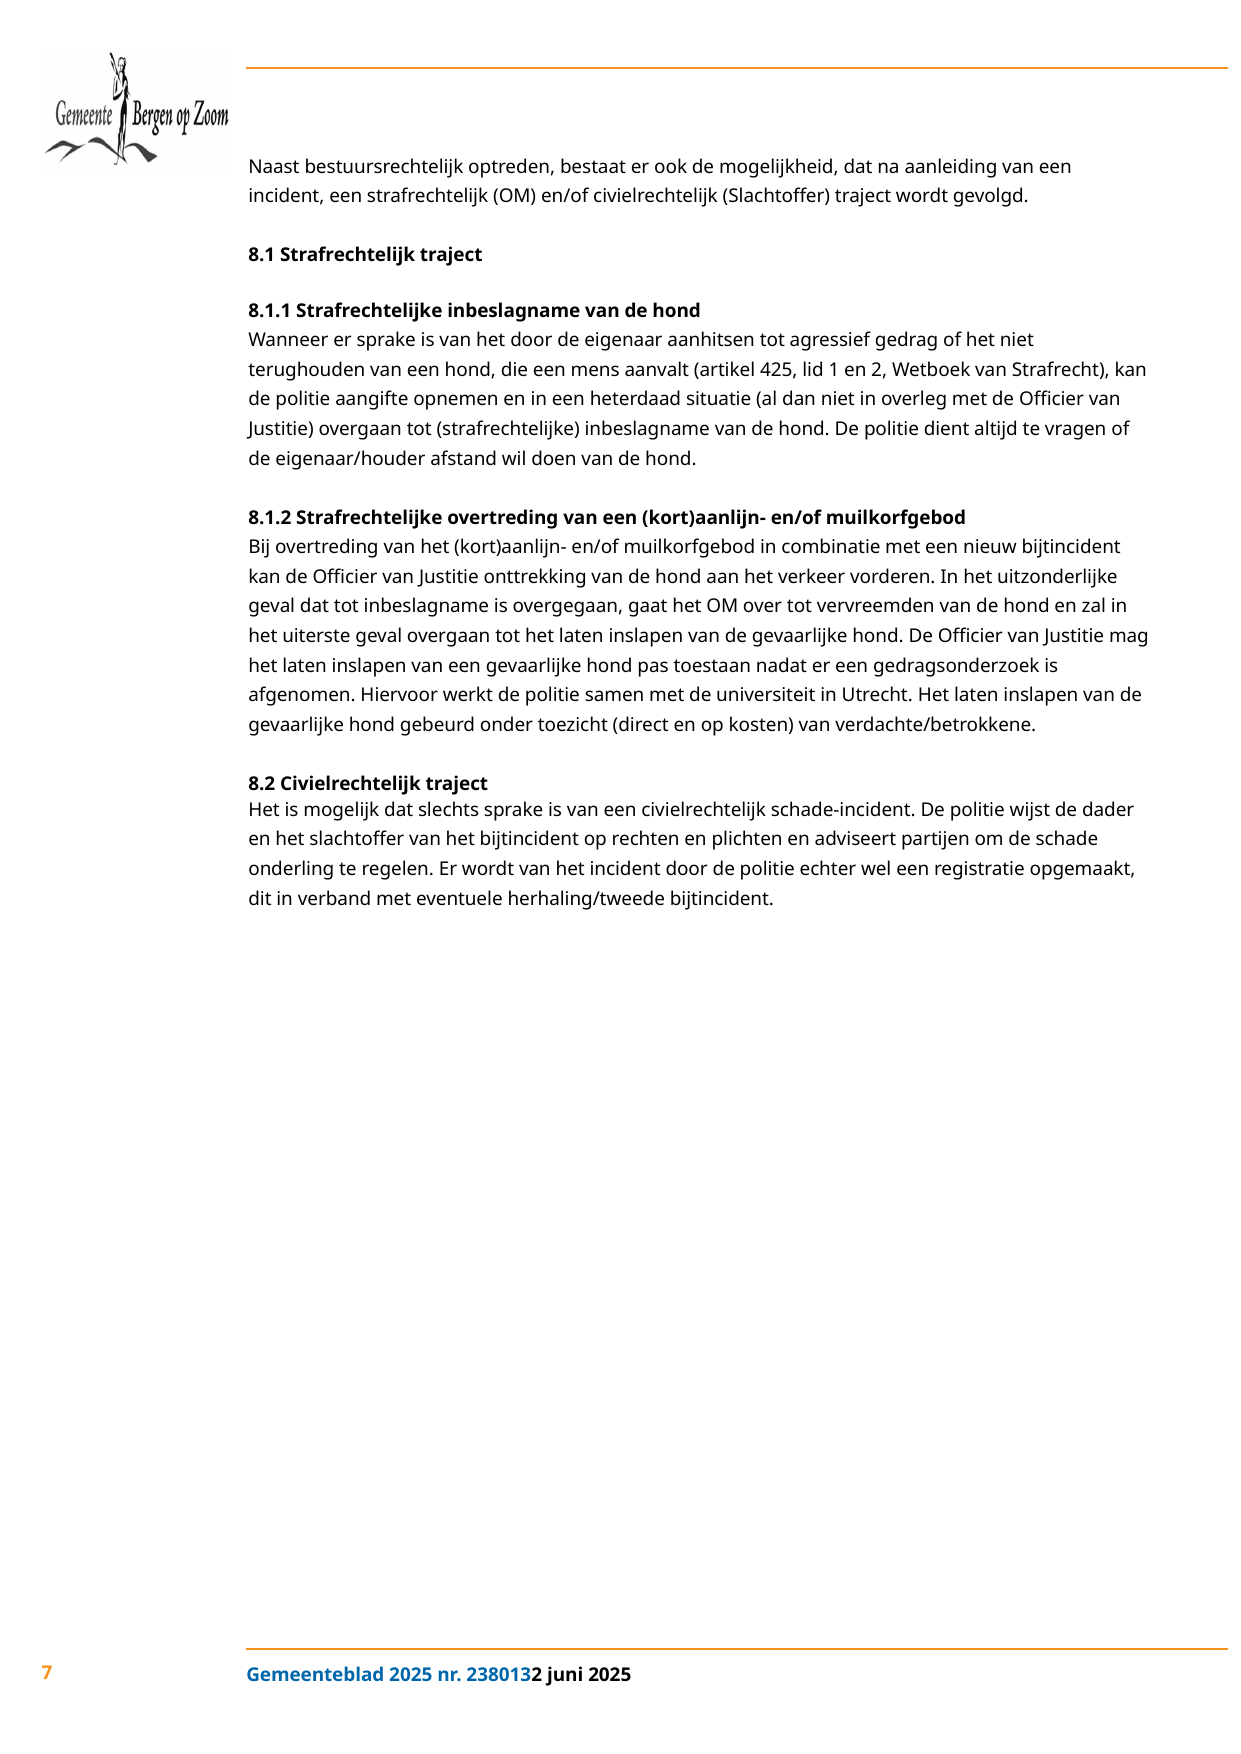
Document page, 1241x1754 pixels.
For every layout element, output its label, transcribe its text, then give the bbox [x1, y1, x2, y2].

text Bij overtreding van het (kort)aanlijn- en/of muilkorfgebod in combinatie met een nieuw bijtincident kan de Officier van Justitie onttrekking van de hond aan het verkeer vorderen. In het uitzonderlijke geval dat tot inbeslagname is overgegaan, gaat het OM over tot vervreemden van de hond en zal in het uiterste geval overgaan tot het laten inslapen van de gevaarlijke hond. De Officier van Justitie mag het laten inslapen van een gevaarlijke hond pas toestaan nadat er een gedragsonderzoek is afgenomen. Hiervoor werkt de politie samen met de universiteit in Utrecht. Het laten inslapen van de gevaarlijke hond gebeurd onder toezicht (direct en op kosten) van verdachte/betrokkene. [248, 533, 1152, 737]
text Het is mogelijk dat slechts sprake is van een civielrechtelijk schade-incident. De politie wijst de dader en het slachtoffer van het bijtincident op rechten en plichten en adviseert partijen om de schade onderling te regelen. Er wordt van het incident door de politie echter wel een registratie opgemaakt, dit in verband met eventuele herhaling/tweede bijtincident. [248, 796, 1152, 910]
text Wanneer er sprake is van het door de eigenaar aanhitsen tot agressief gedrag of het niet terughouden van een hond, die een mens aanvalt (artikel 425, lid 1 en 2, Wetboek van Strafrecht), kan de politie aangifte opnemen en in een heterdaad situatie (al dan niet in overleg met de Officier van Justitie) overgaan tot (strafrechtelijke) inbeslagname van de hond. De politie dient altijd te vragen of de eigenaar/houder afstand wil doen van de hond. [248, 326, 1152, 471]
text 8.1.2 Strafrechtelijke overtreding van een (kort)aanlijn- en/of muilkorfgebod [248, 504, 1152, 530]
text 8.1 Strafrechtelijk traject [248, 242, 1152, 267]
text Naast bestuursrechtelijk optreden, bestaat er ook de mogelijkheid, dat na aanleiding van een incident, een strafrechtelijk (OM) en/of civielrechtelijk (Slachtoffer) traject wordt gevolgd. [248, 153, 1152, 208]
text 8.1.1 Strafrechtelijke inbeslagname van de hond [248, 297, 1152, 323]
text 8.2 Civielrechtelijk traject [248, 770, 1152, 796]
picture [41, 47, 231, 172]
